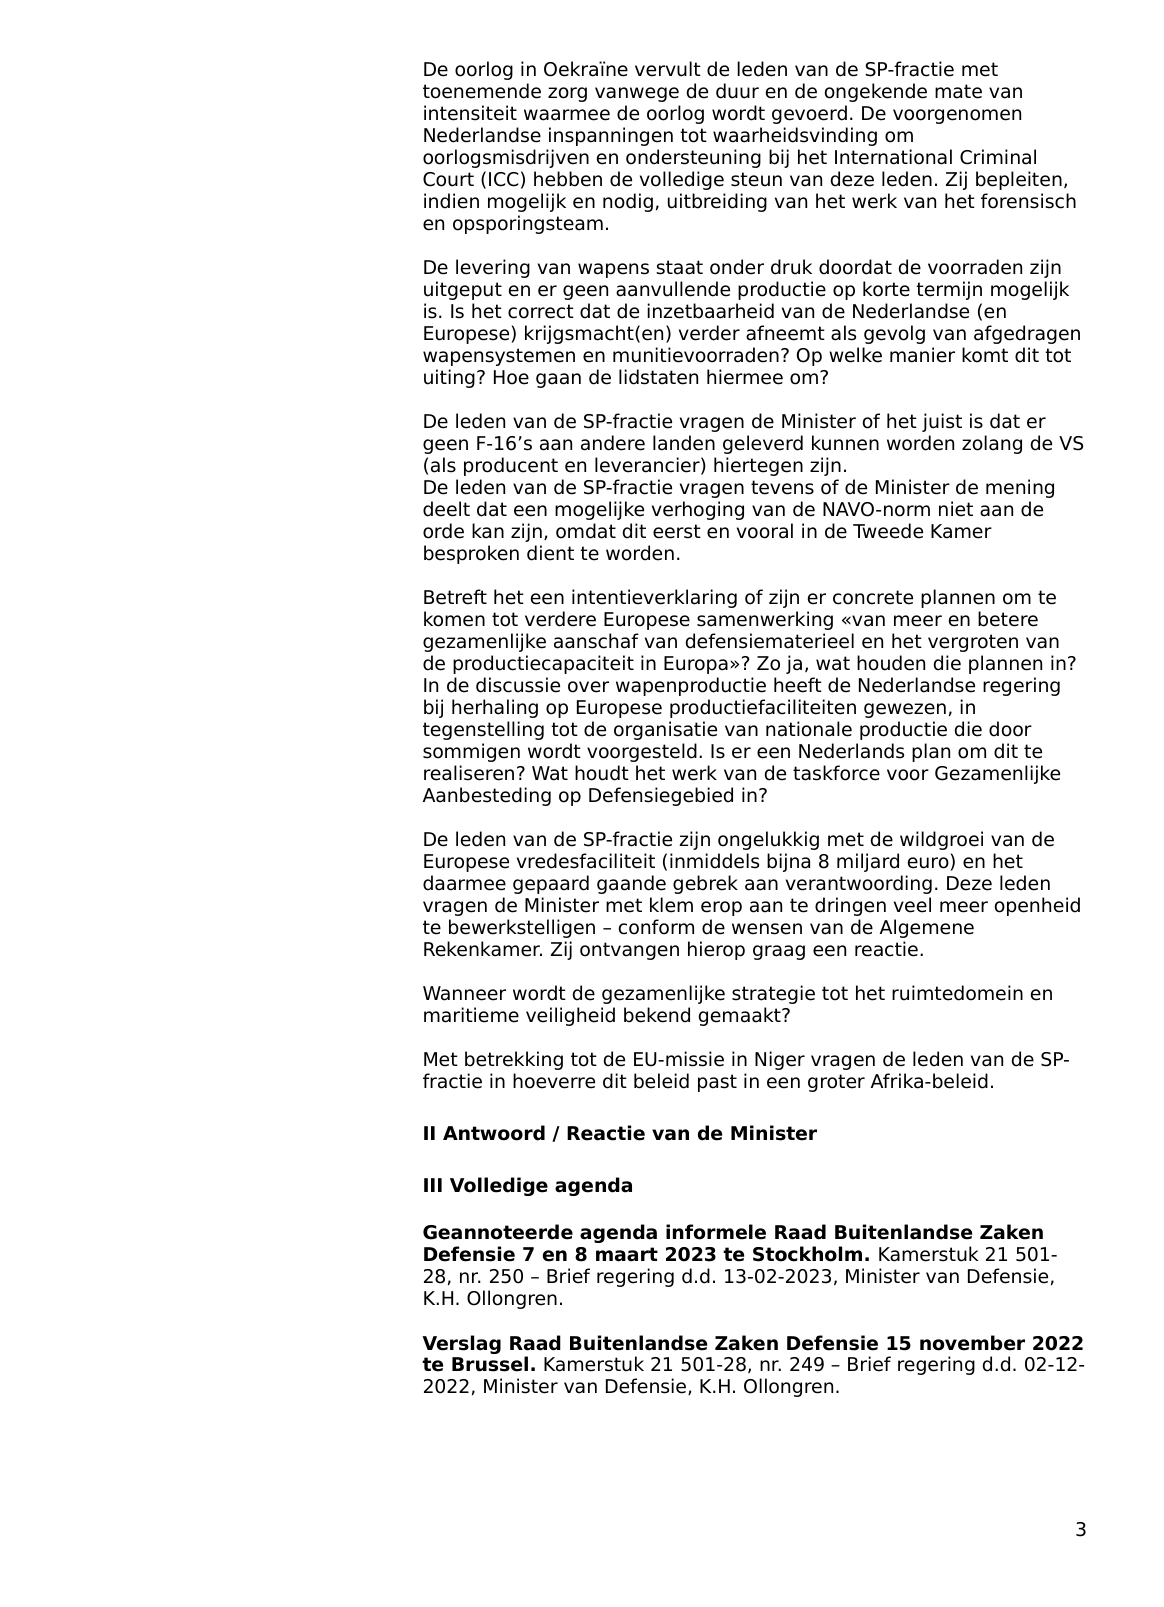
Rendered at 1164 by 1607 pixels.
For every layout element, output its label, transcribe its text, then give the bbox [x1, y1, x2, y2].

text Wanneer wordt de gezamenlijke strategie tot het ruimtedomein en maritieme veiligheid bekend gemaakt? [422, 983, 1087, 1027]
subtitle III Volledige agenda [422, 1175, 1087, 1197]
text Geannoteerde agenda informele Raad Buitenlandse Zaken Defensie 7 en 8 maart 2023 te Stockholm. Kamerstuk 21 501-28, nr. 250 – Brief regering d.d. 13-02-2023, Minister van Defensie, K.H. Ollongren. [422, 1222, 1087, 1310]
text De oorlog in Oekraïne vervult de leden van de SP-fractie met toenemende zorg vanwege de duur en de ongekende mate van intensiteit waarmee de oorlog wordt gevoerd. De voorgenomen Nederlandse inspanningen tot waarheidsvinding om oorlogsmisdrijven en ondersteuning bij het International Criminal Court (ICC) hebben de volledige steun van deze leden. Zij bepleiten, indien mogelijk en nodig, uitbreiding van het werk van het forensisch en opsporingsteam. [422, 59, 1087, 235]
text Verslag Raad Buitenlandse Zaken Defensie 15 november 2022 te Brussel. Kamerstuk 21 501-28, nr. 249 – Brief regering d.d. 02-12-2022, Minister van Defensie, K.H. Ollongren. [422, 1332, 1087, 1398]
text Betreft het een intentieverklaring of zijn er concrete plannen om te komen tot verdere Europese samenwerking «van meer en betere gezamenlijke aanschaf van defensiematerieel en het vergroten van de productiecapaciteit in Europa»? Zo ja, wat houden die plannen in? In de discussie over wapenproductie heeft de Nederlandse regering bij herhaling op Europese productiefaciliteiten gewezen, in tegenstelling tot de organisatie van nationale productie die door sommigen wordt voorgesteld. Is er een Nederlands plan om dit te realiseren? Wat houdt het werk van de taskforce voor Gezamenlijke Aanbesteding op Defensiegebied in? [422, 587, 1087, 807]
subtitle II Antwoord / Reactie van de Minister [422, 1123, 1087, 1145]
text De leden van de SP-fractie vragen de Minister of het juist is dat er geen F-16’s aan andere landen geleverd kunnen worden zolang de VS (als producent en leverancier) hiertegen zijn. [422, 411, 1087, 477]
text Met betrekking tot de EU-missie in Niger vragen de leden van de SP-fractie in hoeverre dit beleid past in een groter Afrika-beleid. [422, 1049, 1087, 1093]
text De levering van wapens staat onder druk doordat de voorraden zijn uitgeput en er geen aanvullende productie op korte termijn mogelijk is. Is het correct dat de inzetbaarheid van de Nederlandse (en Europese) krijgsmacht(en) verder afneemt als gevolg van afgedragen wapensystemen en munitievoorraden? Op welke manier komt dit tot uiting? Hoe gaan de lidstaten hiermee om? [422, 257, 1087, 389]
text De leden van de SP-fractie zijn ongelukkig met de wildgroei van de Europese vredesfaciliteit (inmiddels bijna 8 miljard euro) en het daarmee gepaard gaande gebrek aan verantwoording. Deze leden vragen de Minister met klem erop aan te dringen veel meer openheid te bewerkstelligen – conform de wensen van de Algemene Rekenkamer. Zij ontvangen hierop graag een reactie. [422, 829, 1087, 961]
text De leden van de SP-fractie vragen tevens of de Minister de mening deelt dat een mogelijke verhoging van de NAVO-norm niet aan de orde kan zijn, omdat dit eerst en vooral in de Tweede Kamer besproken dient te worden. [422, 477, 1087, 565]
